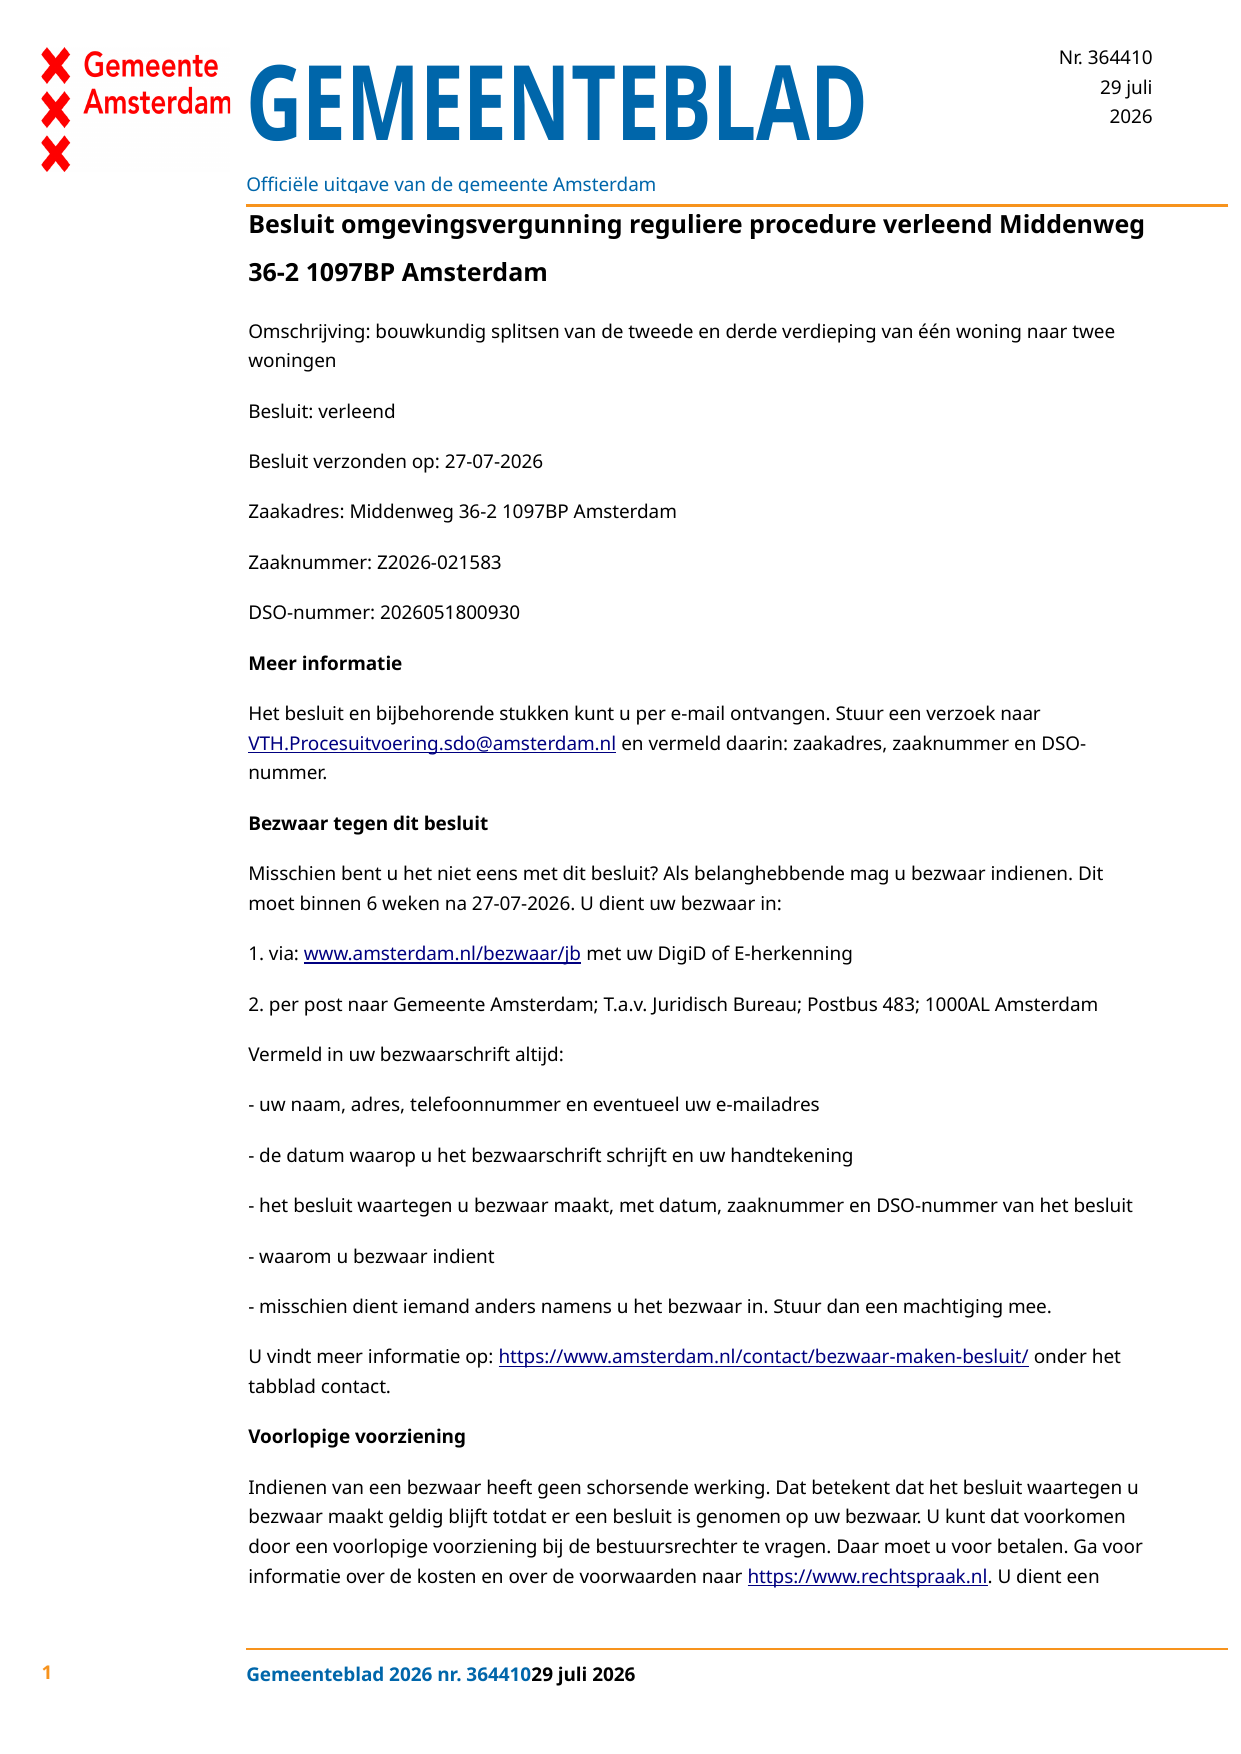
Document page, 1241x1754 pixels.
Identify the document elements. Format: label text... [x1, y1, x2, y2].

text Indienen van een bezwaar heeft geen schorsende werking. Dat betekent dat het besluit waartegen u bezwaar maakt geldig blijft totdat er een besluit is genomen op uw bezwaar. U kunt dat voorkomen door een voorlopige voorziening bij de bestuursrechter te vragen. Daar moet u voor betalen. Ga voor informatie over de kosten en over de voorwaarden naar https://www.rechtspraak.nl. U dient een [248, 1474, 1152, 1589]
text - waarom u bezwaar indient [248, 1243, 1152, 1269]
text Besluit: verleend [248, 398, 1152, 424]
text - het besluit waartegen u bezwaar maakt, met datum, zaaknummer en DSO-nummer van het besluit [248, 1192, 1152, 1218]
text Zaakadres: Middenweg 36-2 1097BP Amsterdam [248, 499, 1152, 524]
text Meer informatie [248, 650, 1152, 676]
text - de datum waarop u het bezwaarschrift schrijft en uw handtekening [248, 1142, 1152, 1168]
text Bezwaar tegen dit besluit [248, 810, 1152, 836]
text Omschrijving: bouwkundig splitsen van de tweede en derde verdieping van één woning naar twee woningen [248, 318, 1152, 373]
text Voorlopige voorziening [248, 1424, 1152, 1449]
text DSO-nummer: 2026051800930 [248, 599, 1152, 625]
text - misschien dient iemand anders namens u het bezwaar in. Stuur dan een machtiging mee. [248, 1293, 1152, 1319]
text 1. via: www.amsterdam.nl/bezwaar/jb met uw DigiD of E-herkenning [248, 940, 1152, 966]
text Zaaknummer: Z2026-021583 [248, 549, 1152, 575]
text 2. per post naar Gemeente Amsterdam; T.a.v. Juridisch Bureau; Postbus 483; 1000AL Amsterdam [248, 991, 1152, 1017]
text Besluit verzonden op: 27-07-2026 [248, 448, 1152, 474]
text Het besluit en bijbehorende stukken kunt u per e-mail ontvangen. Stuur een verzoek naar VTH.Procesuitvoering.sdo@amsterdam.nl en vermeld daarin: zaakadres, zaaknummer en DSO-nummer. [248, 700, 1152, 785]
text U vindt meer informatie op: https://www.amsterdam.nl/contact/bezwaar-maken-besluit/ onder het tabblad contact. [248, 1344, 1152, 1399]
picture [41, 47, 231, 172]
text Misschien bent u het niet eens met dit besluit? Als belanghebbende mag u bezwaar indienen. Dit moet binnen 6 weken na 27-07-2026. U dient uw bezwaar in: [248, 860, 1152, 916]
text - uw naam, adres, telefoonnummer en eventueel uw e-mailadres [248, 1092, 1152, 1117]
text Besluit omgevingsvergunning reguliere procedure verleend Middenweg 36-2 1097BP Amsterdam [248, 207, 1152, 288]
text Vermeld in uw bezwaarschrift altijd: [248, 1041, 1152, 1067]
